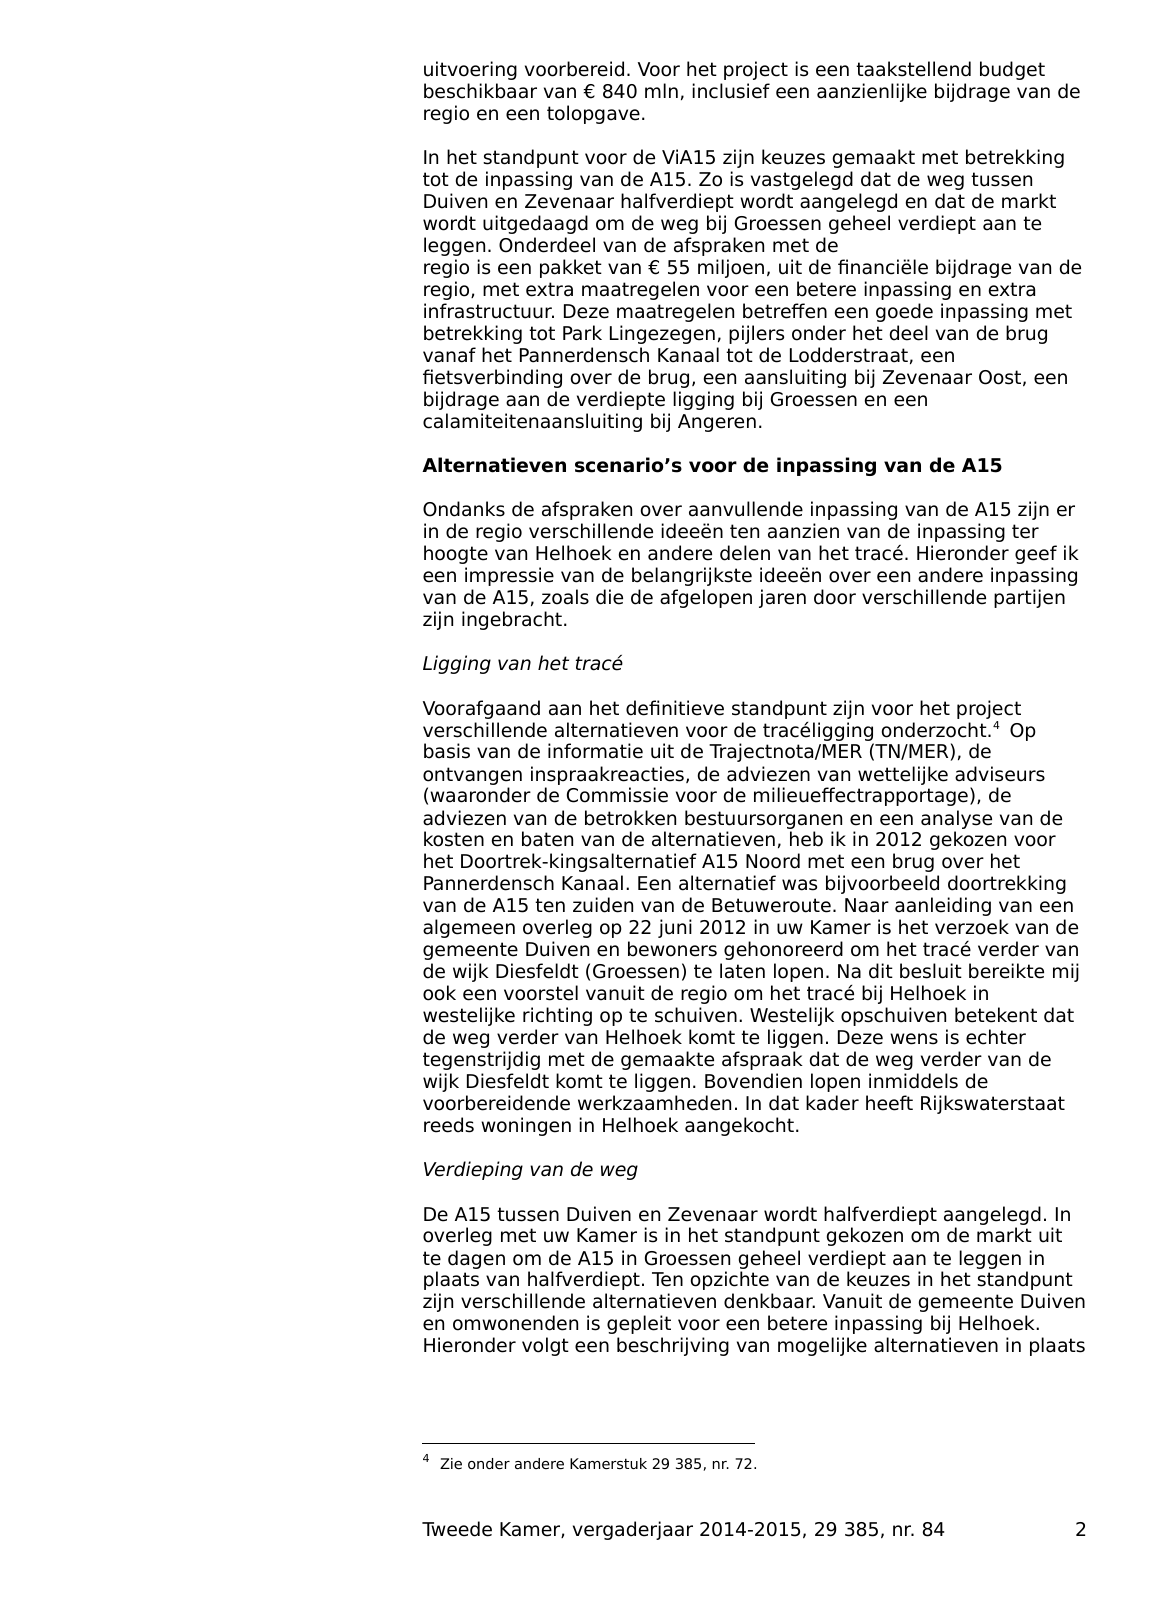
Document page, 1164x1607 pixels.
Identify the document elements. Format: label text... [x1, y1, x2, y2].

subtitle Verdieping van de weg [422, 1159, 1087, 1181]
text Ondanks de afspraken over aanvullende inpassing van de A15 zijn er in de regio verschillende ideeën ten aanzien van de inpassing ter hoogte van Helhoek en andere delen van het tracé. Hieronder geef ik een impressie van de belangrijkste ideeën over een andere inpassing van de A15, zoals die de afgelopen jaren door verschillende partijen zijn ingebracht. [422, 499, 1087, 631]
subtitle Ligging van het tracé [422, 653, 1087, 675]
text Voorafgaand aan het definitieve standpunt zijn voor het project verschillende alternatieven voor de tracéligging onderzocht. Op basis van de informatie uit de Trajectnota/MER (TN/MER), de ontvangen inspraakreacties, de adviezen van wettelijke adviseurs (waaronder de Commissie voor de milieueffectrapportage), de adviezen van de betrokken bestuursorganen en een analyse van de kosten en baten van de alternatieven, heb ik in 2012 gekozen voor het Doortrek-kingsalternatief A15 Noord met een brug over het Pannerdensch Kanaal. Een alternatief was bijvoorbeeld doortrekking van de A15 ten zuiden van de Betuweroute. Naar aanleiding van een algemeen overleg op 22 juni 2012 in uw Kamer is het verzoek van de gemeente Duiven en bewoners gehonoreerd om het tracé verder van de wijk Diesfeldt (Groessen) te laten lopen. Na dit besluit bereikte mij ook een voorstel vanuit de regio om het tracé bij Helhoek in westelijke richting op te schuiven. Westelijk opschuiven betekent dat de weg verder van Helhoek komt te liggen. Deze wens is echter tegenstrijdig met de gemaakte afspraak dat de weg verder van de wijk Diesfeldt komt te liggen. Bovendien lopen inmiddels de voorbereidende werkzaamheden. In dat kader heeft Rijkswaterstaat reeds woningen in Helhoek aangekocht. [422, 697, 1087, 1137]
text regio is een pakket van € 55 miljoen, uit de financiële bijdrage van de regio, met extra maatregelen voor een betere inpassing en extra infrastructuur. Deze maatregelen betreffen een goede inpassing met betrekking tot Park Lingezegen, pijlers onder het deel van de brug vanaf het Pannerdensch Kanaal tot de Lodderstraat, een fietsverbinding over de brug, een aansluiting bij Zevenaar Oost, een bijdrage aan de verdiepte ligging bij Groessen en een calamiteitenaansluiting bij Angeren. [422, 257, 1087, 433]
subtitle Alternatieven scenario’s voor de inpassing van de A15 [422, 455, 1087, 477]
text uitvoering voorbereid. Voor het project is een taakstellend budget beschikbaar van € 840 mln, inclusief een aanzienlijke bijdrage van de regio en een tolopgave. [422, 59, 1087, 125]
text De A15 tussen Duiven en Zevenaar wordt halfverdiept aangelegd. In overleg met uw Kamer is in het standpunt gekozen om de markt uit te dagen om de A15 in Groessen geheel verdiept aan te leggen in plaats van halfverdiept. Ten opzichte van de keuzes in het standpunt zijn verschillende alternatieven denkbaar. Vanuit de gemeente Duiven en omwonenden is gepleit voor een betere inpassing bij Helhoek. Hieronder volgt een beschrijving van mogelijke alternatieven in plaats [422, 1203, 1087, 1357]
text Zie onder andere Kamerstuk 29 385, nr. 72. [422, 1452, 1087, 1474]
text In het standpunt voor de ViA15 zijn keuzes gemaakt met betrekking tot de inpassing van de A15. Zo is vastgelegd dat de weg tussen Duiven en Zevenaar halfverdiept wordt aangelegd en dat de markt wordt uitgedaagd om de weg bij Groessen geheel verdiept aan te leggen. Onderdeel van de afspraken met de [422, 147, 1087, 257]
